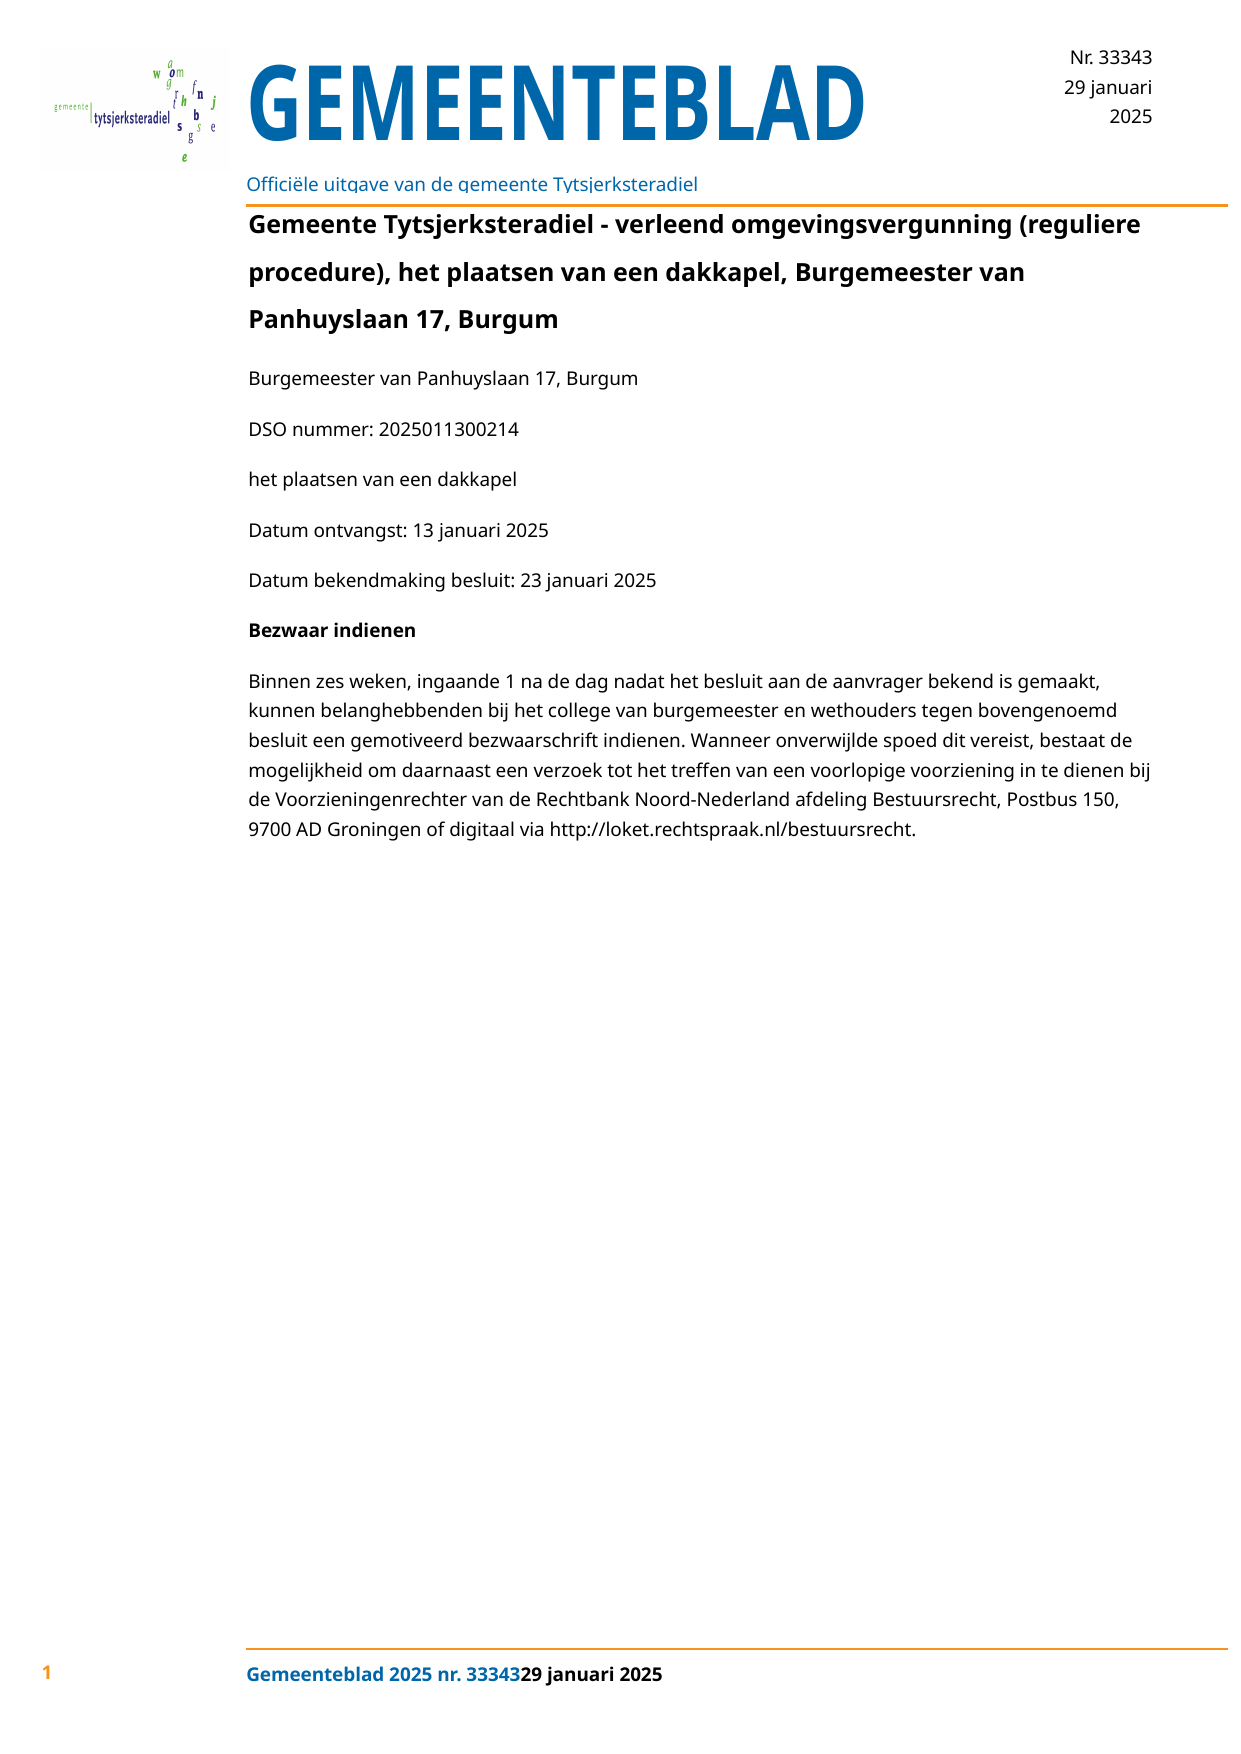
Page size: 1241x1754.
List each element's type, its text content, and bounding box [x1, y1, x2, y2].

text Bezwaar indienen [248, 618, 1152, 643]
text Datum ontvangst: 13 januari 2025 [248, 517, 1152, 542]
text Burgemeester van Panhuyslaan 17, Burgum [248, 366, 1152, 391]
text Binnen zes weken, ingaande 1 na de dag nadat het besluit aan de aanvrager bekend is gemaakt, kunnen belanghebbenden bij het college van burgemeester en wethouders tegen bovengenoemd besluit een gemotiveerd bezwaarschrift indienen. Wanneer onverwijlde spoed dit vereist, bestaat de mogelijkheid om daarnaast een verzoek tot het treffen van een voorlopige voorziening in te dienen bij de Voorzieningenrechter van de Rechtbank Noord-Nederland afdeling Bestuursrecht, Postbus 150, 9700 AD Groningen of digitaal via http://loket.rechtspraak.nl/bestuursrecht. [248, 668, 1152, 842]
text DSO nummer: 2025011300214 [248, 416, 1152, 442]
text Datum bekendmaking besluit: 23 januari 2025 [248, 567, 1152, 593]
text Gemeente Tytsjerksteradiel - verleend omgevingsvergunning (reguliere procedure), het plaatsen van een dakkapel, Burgemeester van Panhuyslaan 17, Burgum [248, 207, 1152, 336]
picture [41, 47, 231, 172]
text het plaatsen van een dakkapel [248, 466, 1152, 492]
